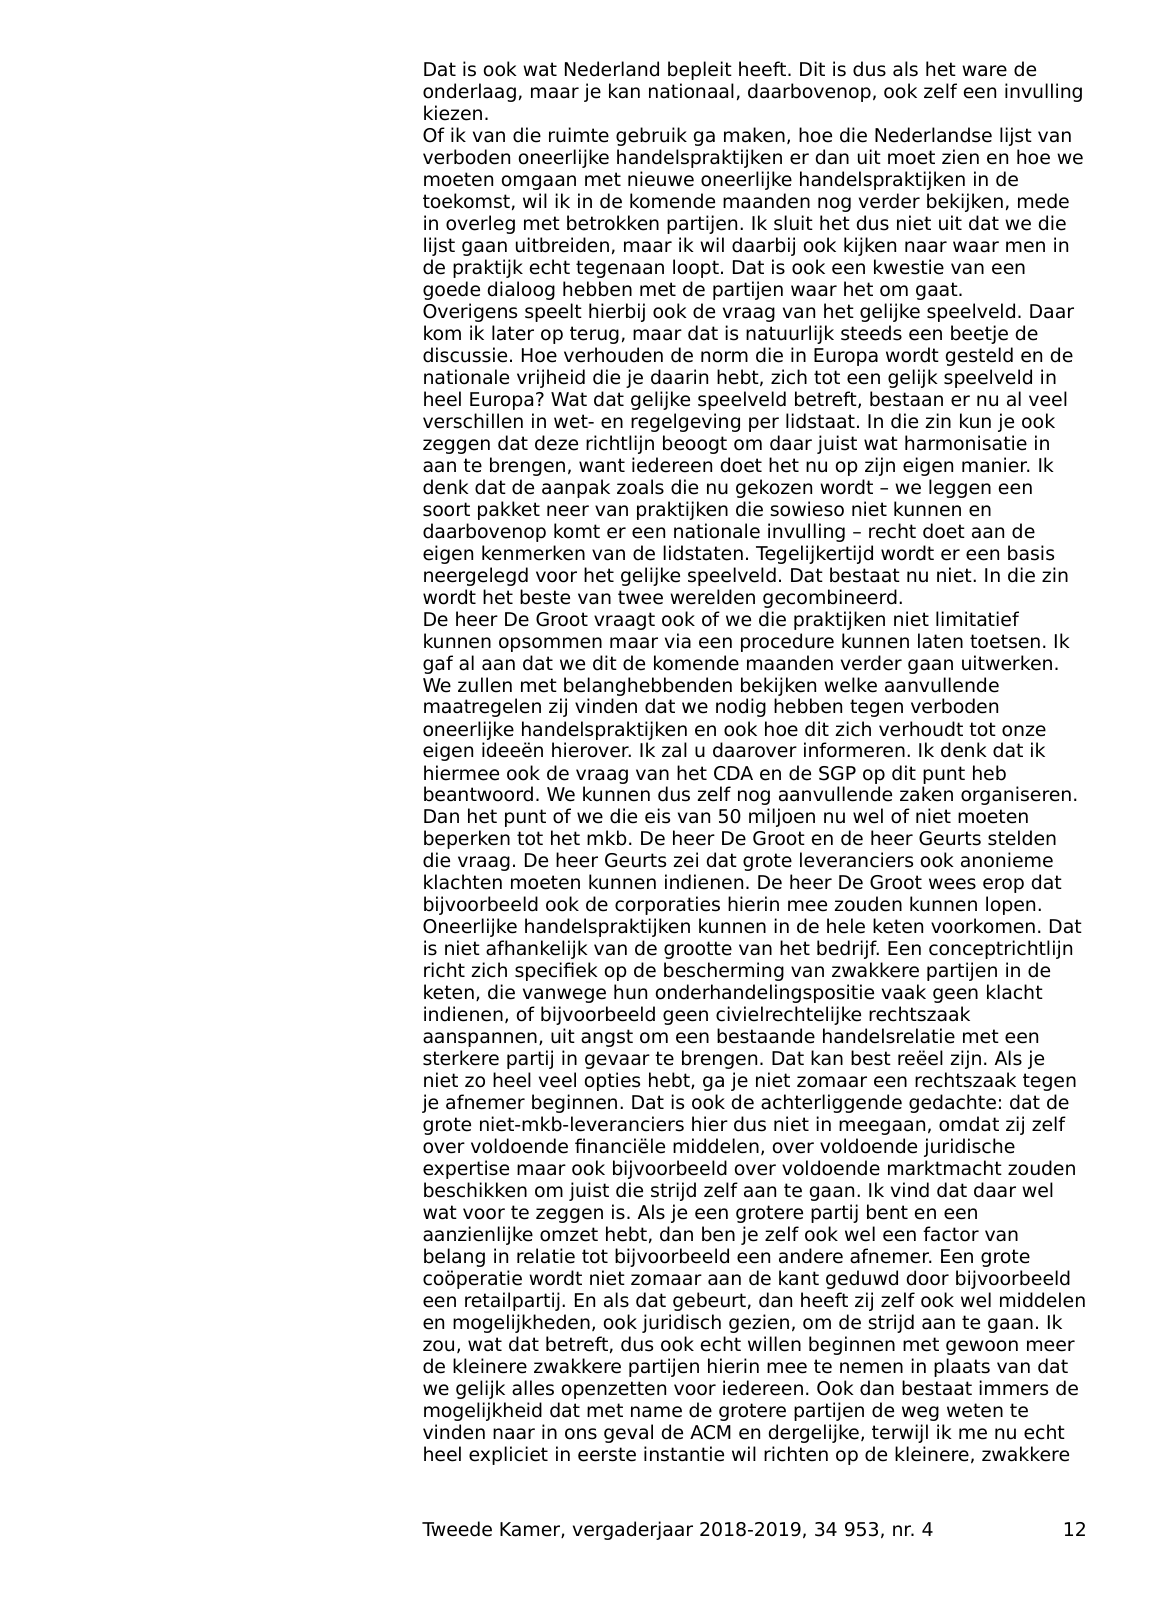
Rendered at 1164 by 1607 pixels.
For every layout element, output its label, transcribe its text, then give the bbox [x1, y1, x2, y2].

text Dan het punt of we die eis van 50 miljoen nu wel of niet moeten beperken tot het mkb. De heer De Groot en de heer Geurts stelden die vraag. De heer Geurts zei dat grote leveranciers ook anonieme klachten moeten kunnen indienen. De heer De Groot wees erop dat bijvoorbeeld ook de corporaties hierin mee zouden kunnen lopen. Oneerlijke handelspraktijken kunnen in de hele keten voorkomen. Dat is niet afhankelijk van de grootte van het bedrijf. Een conceptrichtlijn richt zich specifiek op de bescherming van zwakkere partijen in de keten, die vanwege hun onderhandelingspositie vaak geen klacht indienen, of bijvoorbeeld geen civielrechtelijke rechtszaak aanspannen, uit angst om een bestaande handelsrelatie met een sterkere partij in gevaar te brengen. Dat kan best reëel zijn. Als je niet zo heel veel opties hebt, ga je niet zomaar een rechtszaak tegen je afnemer beginnen. Dat is ook de achterliggende gedachte: dat de grote niet-mkb-leveranciers hier dus niet in meegaan, omdat zij zelf over voldoende financiële middelen, over voldoende juridische expertise maar ook bijvoorbeeld over voldoende marktmacht zouden beschikken om juist die strijd zelf aan te gaan. Ik vind dat daar wel wat voor te zeggen is. Als je een grotere partij bent en een aanzienlijke omzet hebt, dan ben je zelf ook wel een factor van belang in relatie tot bijvoorbeeld een andere afnemer. Een grote coöperatie wordt niet zomaar aan de kant geduwd door bijvoorbeeld een retailpartij. En als dat gebeurt, dan heeft zij zelf ook wel middelen en mogelijkheden, ook juridisch gezien, om de strijd aan te gaan. Ik zou, wat dat betreft, dus ook echt willen beginnen met gewoon meer de kleinere zwakkere partijen hierin mee te nemen in plaats van dat we gelijk alles openzetten voor iedereen. Ook dan bestaat immers de mogelijkheid dat met name de grotere partijen de weg weten te vinden naar in ons geval de ACM en dergelijke, terwijl ik me nu echt heel expliciet in eerste instantie wil richten op de kleinere, zwakkere [422, 806, 1087, 1466]
text Dat is ook wat Nederland bepleit heeft. Dit is dus als het ware de onderlaag, maar je kan nationaal, daarbovenop, ook zelf een invulling kiezen. [422, 59, 1087, 125]
text Overigens speelt hierbij ook de vraag van het gelijke speelveld. Daar kom ik later op terug, maar dat is natuurlijk steeds een beetje de discussie. Hoe verhouden de norm die in Europa wordt gesteld en de nationale vrijheid die je daarin hebt, zich tot een gelijk speelveld in heel Europa? Wat dat gelijke speelveld betreft, bestaan er nu al veel verschillen in wet- en regelgeving per lidstaat. In die zin kun je ook zeggen dat deze richtlijn beoogt om daar juist wat harmonisatie in aan te brengen, want iedereen doet het nu op zijn eigen manier. Ik denk dat de aanpak zoals die nu gekozen wordt – we leggen een soort pakket neer van praktijken die sowieso niet kunnen en daarbovenop komt er een nationale invulling – recht doet aan de eigen kenmerken van de lidstaten. Tegelijkertijd wordt er een basis neergelegd voor het gelijke speelveld. Dat bestaat nu niet. In die zin wordt het beste van twee werelden gecombineerd. [422, 301, 1087, 608]
text De heer De Groot vraagt ook of we die praktijken niet limitatief kunnen opsommen maar via een procedure kunnen laten toetsen. Ik gaf al aan dat we dit de komende maanden verder gaan uitwerken. We zullen met belanghebbenden bekijken welke aanvullende maatregelen zij vinden dat we nodig hebben tegen verboden oneerlijke handelspraktijken en ook hoe dit zich verhoudt tot onze eigen ideeën hierover. Ik zal u daarover informeren. Ik denk dat ik hiermee ook de vraag van het CDA en de SGP op dit punt heb beantwoord. We kunnen dus zelf nog aanvullende zaken organiseren. [422, 608, 1087, 806]
text Of ik van die ruimte gebruik ga maken, hoe die Nederlandse lijst van verboden oneerlijke handelspraktijken er dan uit moet zien en hoe we moeten omgaan met nieuwe oneerlijke handelspraktijken in de toekomst, wil ik in de komende maanden nog verder bekijken, mede in overleg met betrokken partijen. Ik sluit het dus niet uit dat we die lijst gaan uitbreiden, maar ik wil daarbij ook kijken naar waar men in de praktijk echt tegenaan loopt. Dat is ook een kwestie van een goede dialoog hebben met de partijen waar het om gaat. [422, 125, 1087, 301]
